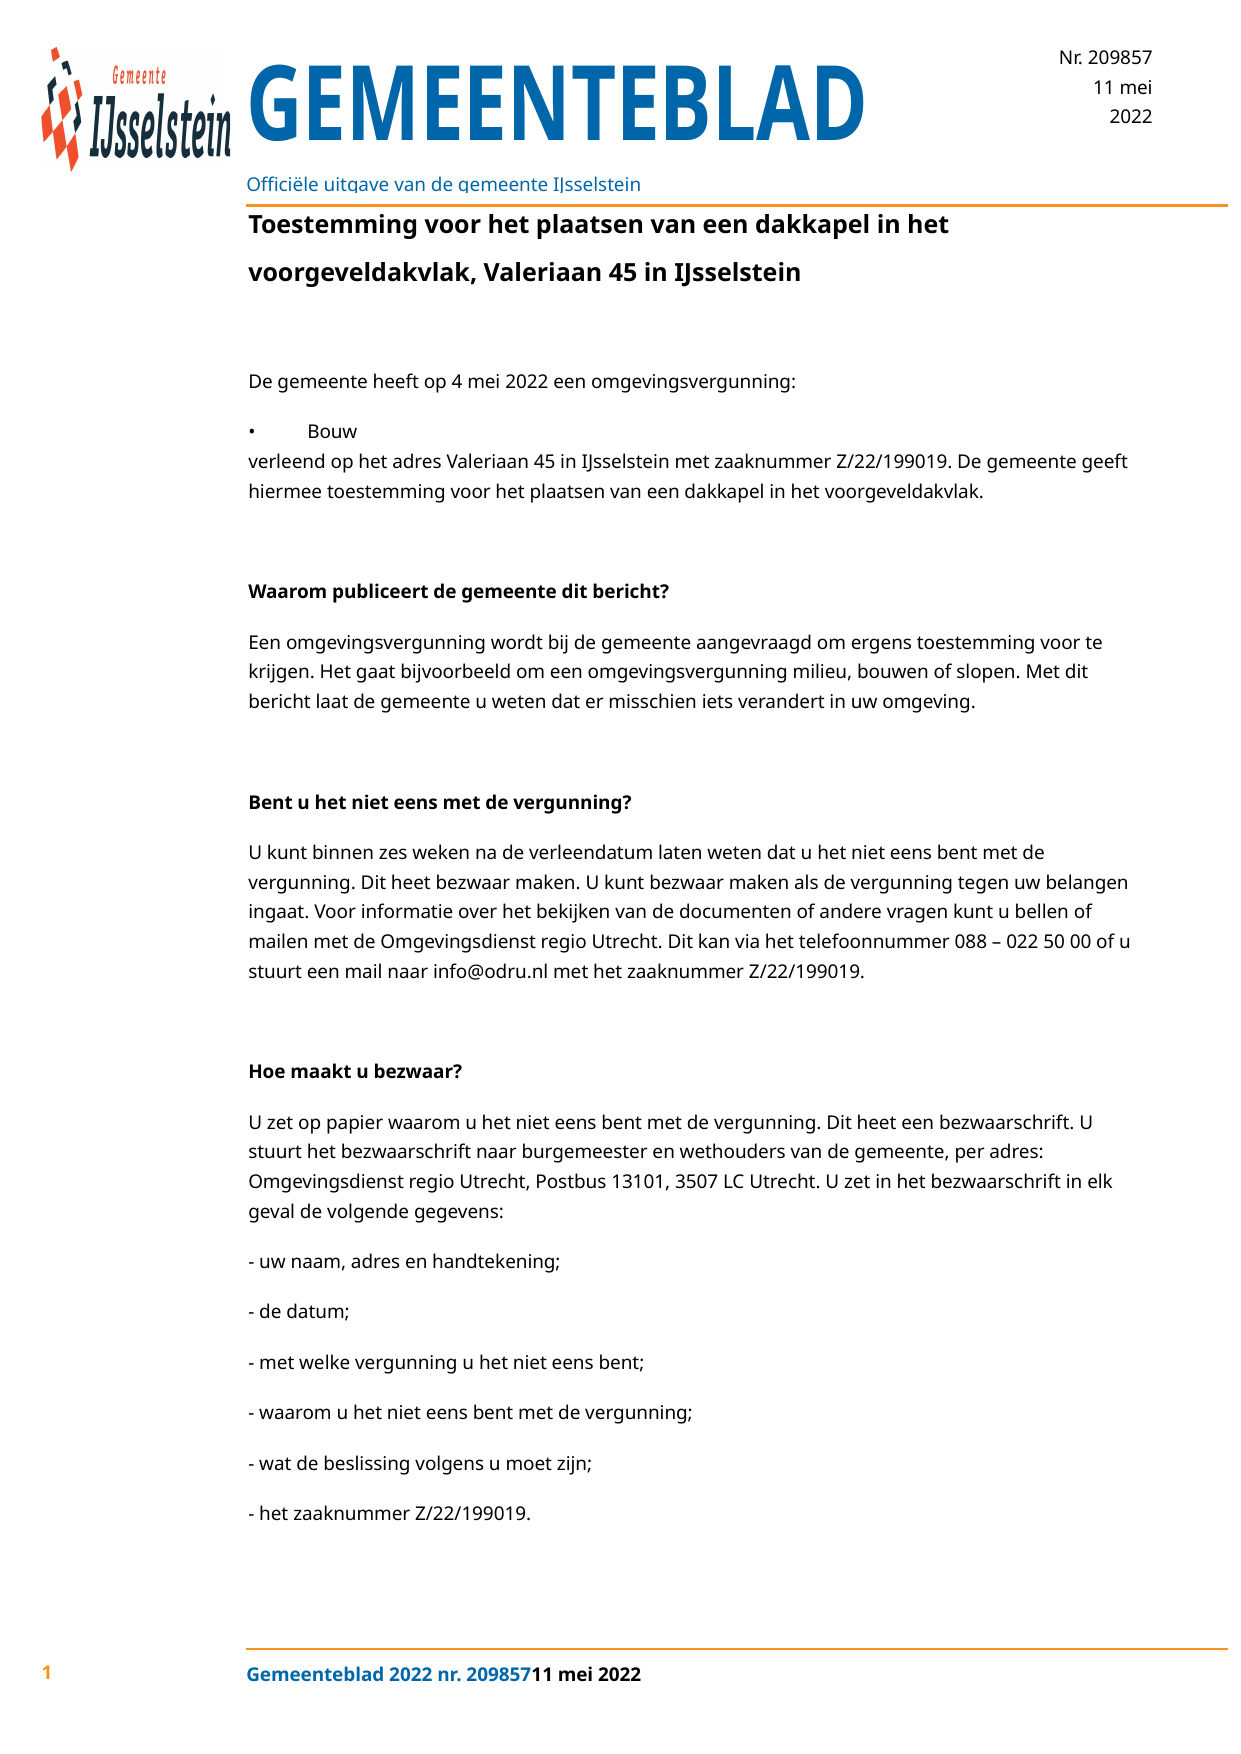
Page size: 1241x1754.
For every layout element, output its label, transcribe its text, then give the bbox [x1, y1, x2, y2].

text - de datum; [248, 1299, 1152, 1324]
text - met welke vergunning u het niet eens bent; [248, 1349, 1152, 1375]
list Bouw [248, 419, 1152, 444]
text - uw naam, adres en handtekening; [248, 1248, 1152, 1274]
text De gemeente heeft op 4 mei 2022 een omgevingsvergunning: [248, 368, 1152, 394]
text - waarom u het niet eens bent met de vergunning; [248, 1399, 1152, 1425]
text Toestemming voor het plaatsen van een dakkapel in het voorgeveldakvlak, Valeriaan 45 in IJsselstein [248, 207, 1152, 288]
text U kunt binnen zes weken na de verleendatum laten weten dat u het niet eens bent met de vergunning. Dit heet bezwaar maken. U kunt bezwaar maken als de vergunning tegen uw belangen ingaat. Voor informatie over het bekijken van de documenten of andere vragen kunt u bellen of mailen met de Omgevingsdienst regio Utrecht. Dit kan via het telefoonnummer 088 – 022 50 00 of u stuurt een mail naar info@odru.nl met het zaaknummer Z/22/199019. [248, 839, 1152, 984]
text U zet op papier waarom u het niet eens bent met de vergunning. Dit heet een bezwaarschrift. U stuurt het bezwaarschrift naar burgemeester en wethouders van de gemeente, per adres: Omgevingsdienst regio Utrecht, Postbus 13101, 3507 LC Utrecht. U zet in het bezwaarschrift in elk geval de volgende gegevens: [248, 1109, 1152, 1224]
text Bent u het niet eens met de vergunning? [248, 789, 1152, 815]
text - het zaaknummer Z/22/199019. [248, 1500, 1152, 1526]
text Een omgevingsvergunning wordt bij de gemeente aangevraagd om ergens toestemming voor te krijgen. Het gaat bijvoorbeeld om een omgevingsvergunning milieu, bouwen of slopen. Met dit bericht laat de gemeente u weten dat er misschien iets verandert in uw omgeving. [248, 629, 1152, 714]
text Hoe maakt u bezwaar? [248, 1059, 1152, 1084]
text Waarom publiceert de gemeente dit bericht? [248, 579, 1152, 604]
picture [41, 47, 231, 172]
text - wat de beslissing volgens u moet zijn; [248, 1450, 1152, 1476]
text verleend op het adres Valeriaan 45 in IJsselstein met zaaknummer Z/22/199019. De gemeente geeft hiermee toestemming voor het plaatsen van een dakkapel in het voorgeveldakvlak. [248, 448, 1152, 504]
